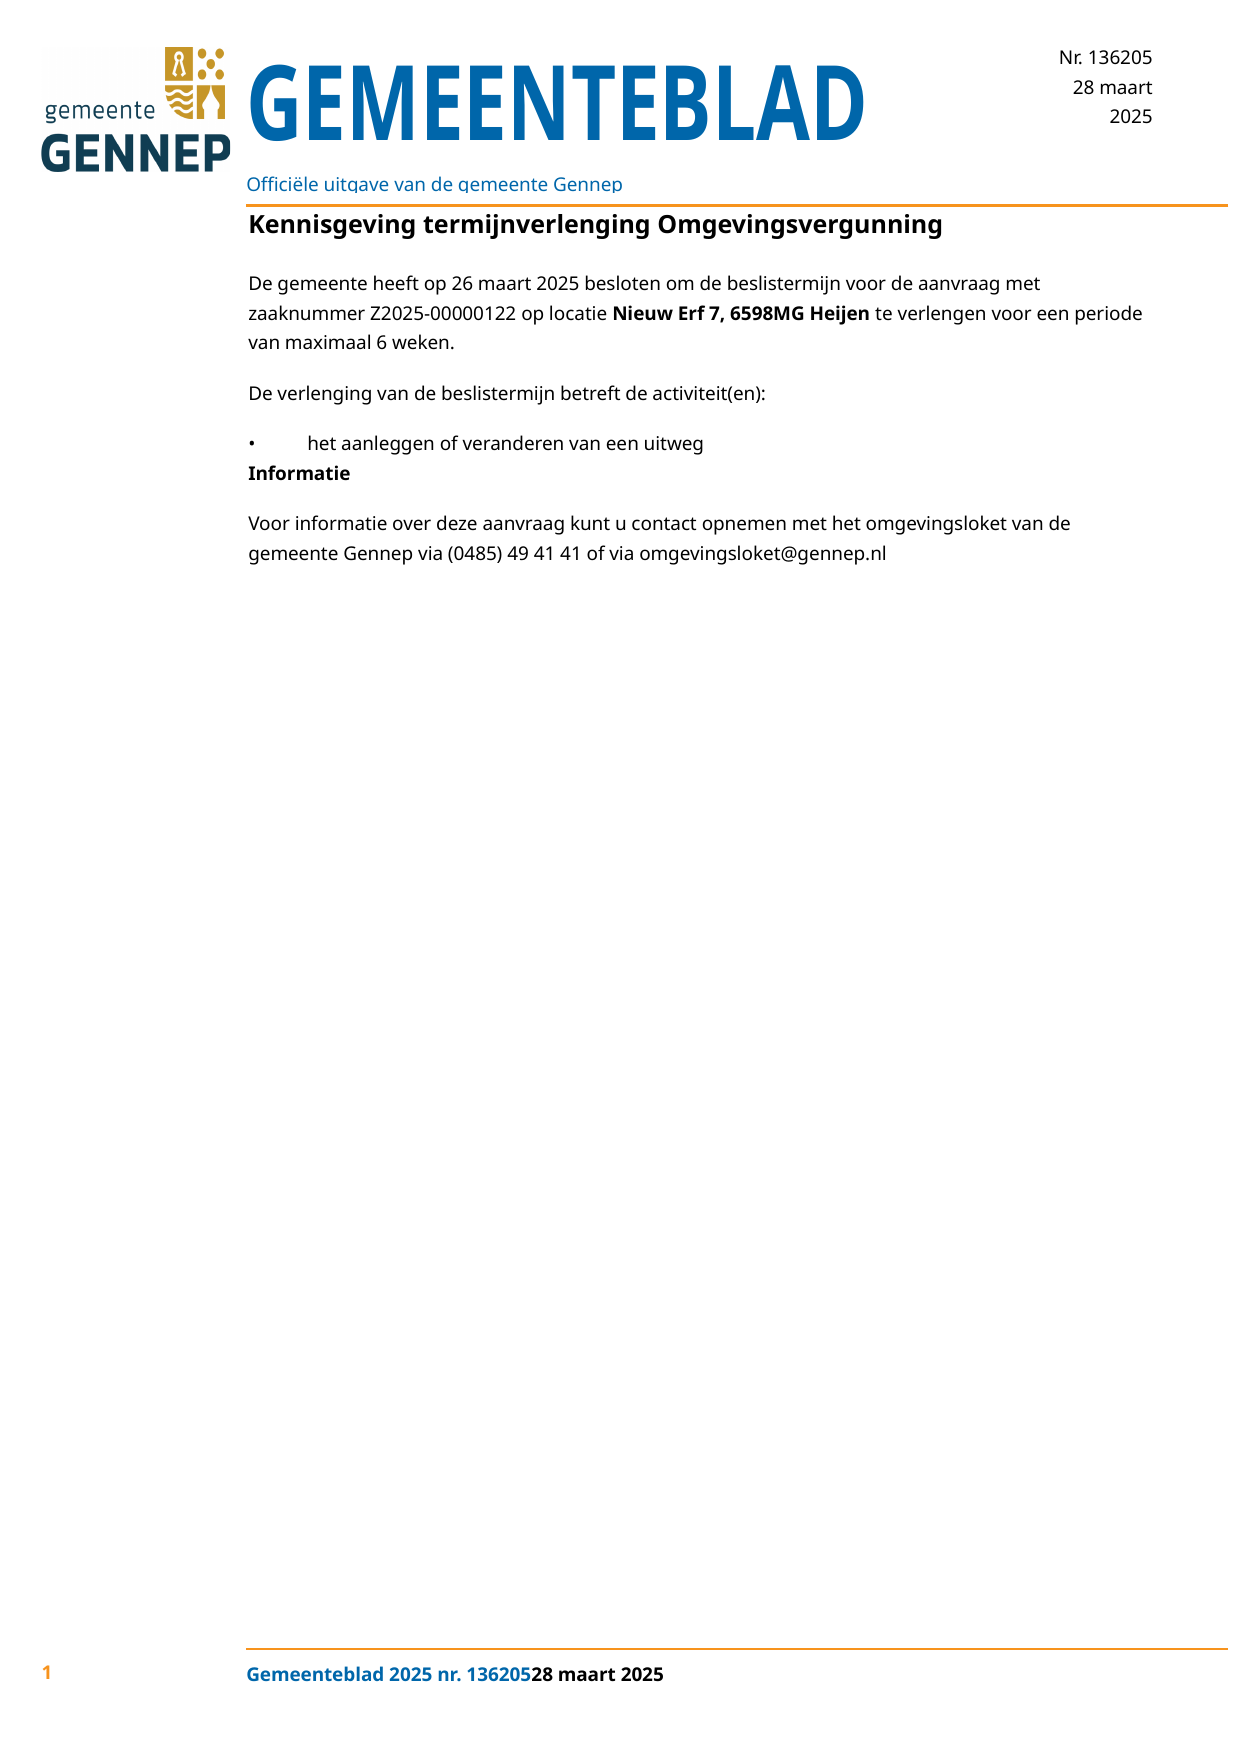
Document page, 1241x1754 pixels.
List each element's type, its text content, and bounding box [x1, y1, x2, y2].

text Voor informatie over deze aanvraag kunt u contact opnemen met het omgevingsloket van de gemeente Gennep via (0485) 49 41 41 of via omgevingsloket@gennep.nl [248, 510, 1152, 566]
list het aanleggen of veranderen van een uitweg [248, 430, 1152, 456]
text De verlenging van de beslistermijn betreft de activiteit(en): [248, 380, 1152, 406]
picture [41, 47, 231, 172]
text Informatie [248, 460, 1152, 486]
text De gemeente heeft op 26 maart 2025 besloten om de beslistermijn voor de aanvraag met zaaknummer Z2025-00000122 op locatie Nieuw Erf 7, 6598MG Heijen te verlengen voor een periode van maximaal 6 weken. [248, 270, 1152, 355]
text Kennisgeving termijnverlenging Omgevingsvergunning [248, 207, 1152, 241]
